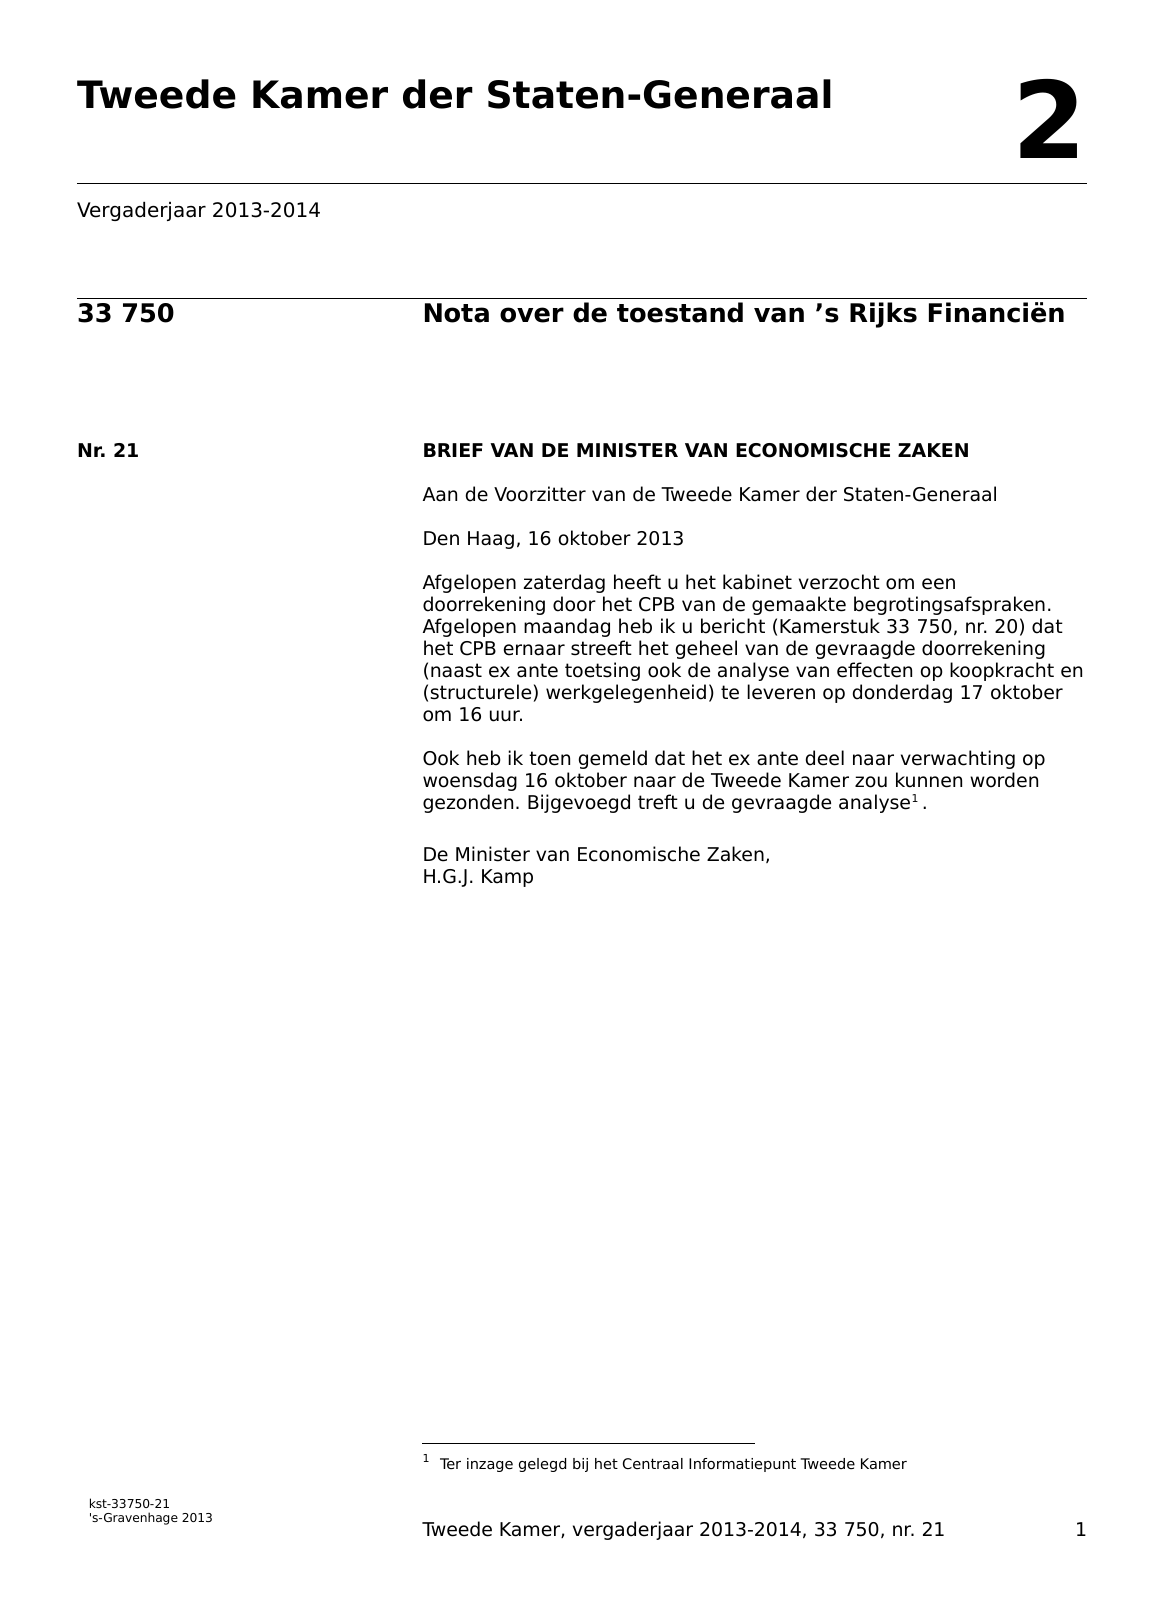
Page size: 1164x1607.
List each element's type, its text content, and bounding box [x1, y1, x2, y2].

text kst-33750-21 [88, 1497, 323, 1511]
text De Minister van Economische Zaken, H.G.J. Kamp [422, 844, 1087, 888]
text Ook heb ik toen gemeld dat het ex ante deel naar verwachting op woensdag 16 oktober naar de Tweede Kamer zou kunnen worden gezonden. Bijgevoegd treft u de gevraagde analyse. [422, 748, 1087, 814]
subtitle 33 750 Nota over de toestand van ’s Rijks Financiën [77, 299, 1087, 329]
text Afgelopen zaterdag heeft u het kabinet verzocht om een doorrekening door het CPB van de gemaakte begrotingsafspraken. Afgelopen maandag heb ik u bericht (Kamerstuk 33 750, nr. 20) dat het CPB ernaar streeft het geheel van de gevraagde doorrekening (naast ex ante toetsing ook de analyse van effecten op koopkracht en (structurele) werkgelegenheid) te leveren op donderdag 17 oktober om 16 uur. [422, 572, 1087, 726]
text Aan de Voorzitter van de Tweede Kamer der Staten-Generaal [422, 484, 1087, 506]
text 's-Gravenhage 2013 [88, 1511, 323, 1525]
text Den Haag, 16 oktober 2013 [422, 528, 1087, 550]
subtitle Nr. 21 BRIEF VAN DE MINISTER VAN ECONOMISCHE ZAKEN [77, 440, 1087, 462]
table_header 2 [886, 59, 1087, 183]
text Ter inzage gelegd bij het Centraal Informatiepunt Tweede Kamer [422, 1452, 1087, 1474]
table_cell Vergaderjaar 2013-2014 [77, 184, 1087, 298]
table_header Tweede Kamer der Staten-Generaal [77, 59, 886, 183]
